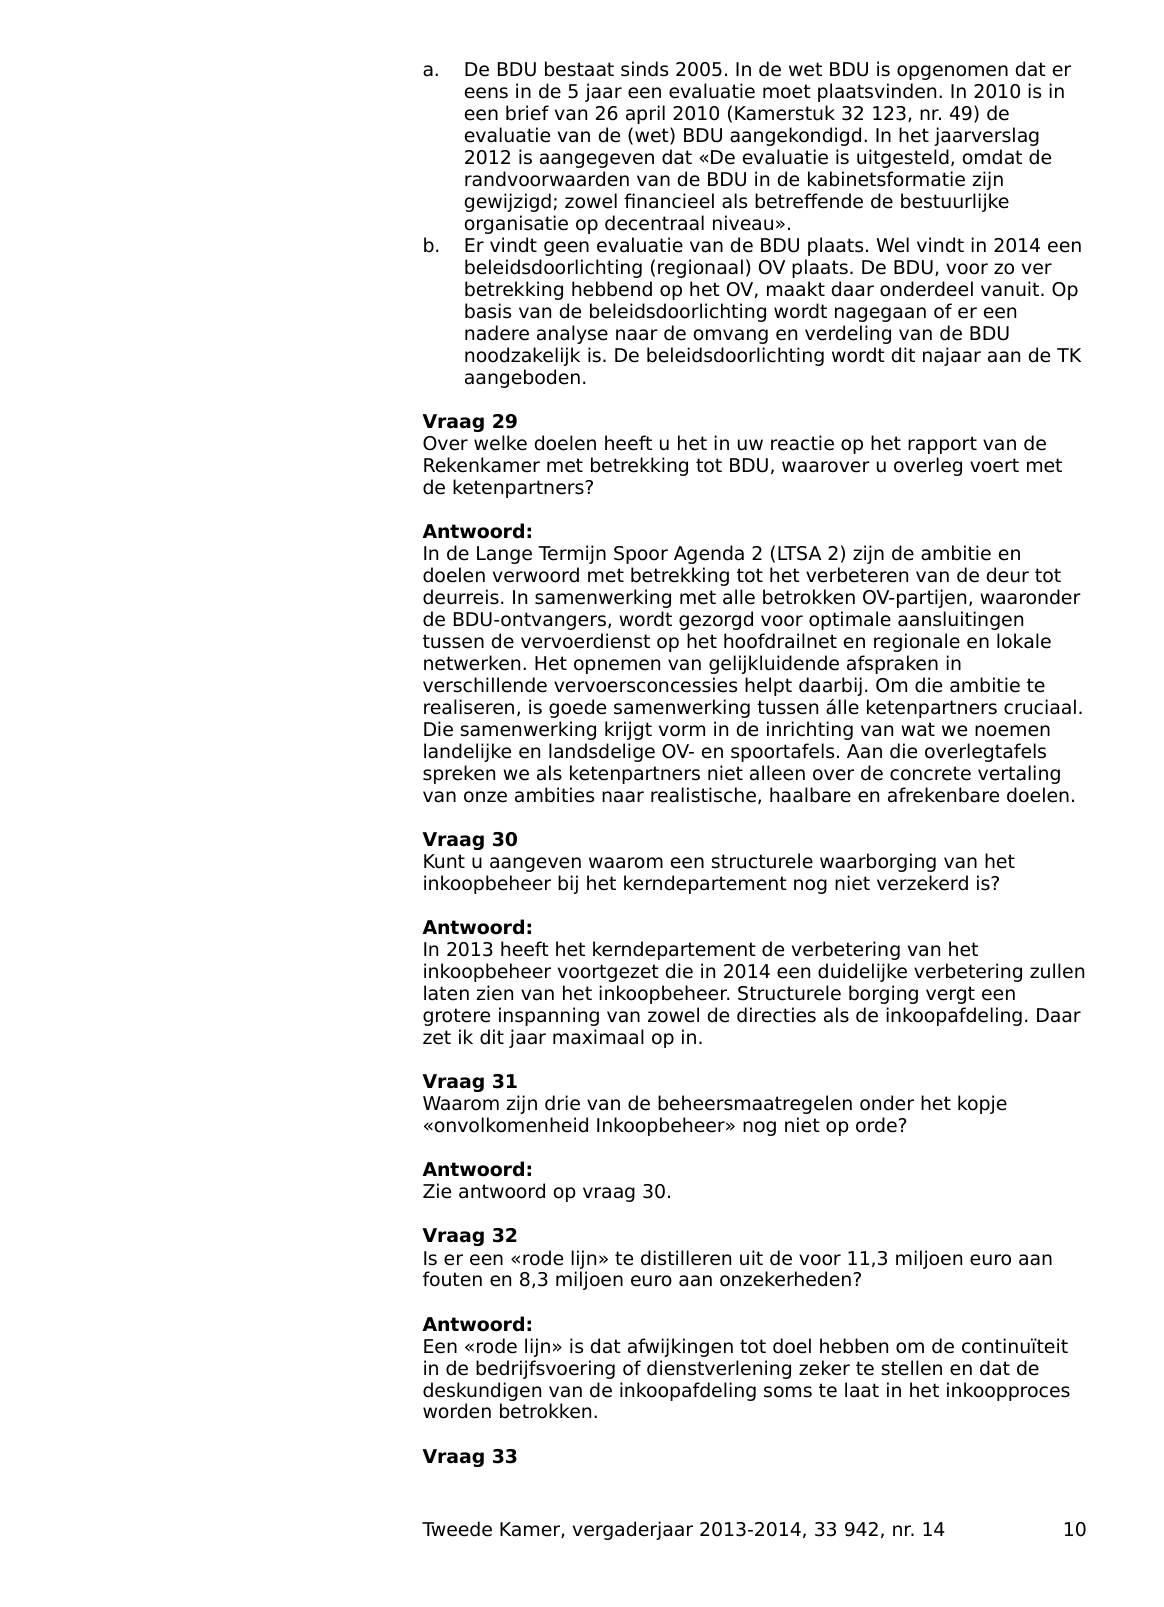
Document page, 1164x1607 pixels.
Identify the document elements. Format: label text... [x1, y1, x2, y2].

text Antwoord: [422, 521, 1087, 543]
text Vraag 31 [422, 1071, 1087, 1093]
text b. Er vindt geen evaluatie van de BDU plaats. Wel vindt in 2014 een beleidsdoorlichting (regionaal) OV plaats. De BDU, voor zo ver betrekking hebbend op het OV, maakt daar onderdeel vanuit. Op basis van de beleidsdoorlichting wordt nagegaan of er een nadere analyse naar de omvang en verdeling van de BDU noodzakelijk is. De beleidsdoorlichting wordt dit najaar aan de TK aangeboden. [422, 235, 1087, 389]
text Antwoord: [422, 917, 1087, 939]
text Antwoord: [422, 1313, 1087, 1336]
text Waarom zijn drie van de beheersmaatregelen onder het kopje «onvolkomenheid Inkoopbeheer» nog niet op orde? [422, 1093, 1087, 1137]
text Vraag 33 [422, 1446, 1087, 1468]
text Over welke doelen heeft u het in uw reactie op het rapport van de Rekenkamer met betrekking tot BDU, waarover u overleg voert met de ketenpartners? [422, 433, 1087, 499]
text Antwoord: [422, 1159, 1087, 1181]
text Kunt u aangeven waarom een structurele waarborging van het inkoopbeheer bij het kerndepartement nog niet verzekerd is? [422, 851, 1087, 895]
text a. De BDU bestaat sinds 2005. In de wet BDU is opgenomen dat er eens in de 5 jaar een evaluatie moet plaatsvinden. In 2010 is in een brief van 26 april 2010 (Kamerstuk 32 123, nr. 49) de evaluatie van de (wet) BDU aangekondigd. In het jaarverslag 2012 is aangegeven dat «De evaluatie is uitgesteld, omdat de randvoorwaarden van de BDU in de kabinetsformatie zijn gewijzigd; zowel financieel als betreffende de bestuurlijke organisatie op decentraal niveau». [422, 59, 1087, 235]
text Vraag 30 [422, 829, 1087, 851]
text Vraag 32 [422, 1225, 1087, 1247]
text Zie antwoord op vraag 30. [422, 1181, 1087, 1203]
text In 2013 heeft het kerndepartement de verbetering van het inkoopbeheer voortgezet die in 2014 een duidelijke verbetering zullen laten zien van het inkoopbeheer. Structurele borging vergt een grotere inspanning van zowel de directies als de inkoopafdeling. Daar zet ik dit jaar maximaal op in. [422, 939, 1087, 1049]
text In de Lange Termijn Spoor Agenda 2 (LTSA 2) zijn de ambitie en doelen verwoord met betrekking tot het verbeteren van de deur tot deurreis. In samenwerking met alle betrokken OV-partijen, waaronder de BDU-ontvangers, wordt gezorgd voor optimale aansluitingen tussen de vervoerdienst op het hoofdrailnet en regionale en lokale netwerken. Het opnemen van gelijkluidende afspraken in verschillende vervoersconcessies helpt daarbij. Om die ambitie te realiseren, is goede samenwerking tussen álle ketenpartners cruciaal. Die samenwerking krijgt vorm in de inrichting van wat we noemen landelijke en landsdelige OV- en spoortafels. Aan die overlegtafels spreken we als ketenpartners niet alleen over de concrete vertaling van onze ambities naar realistische, haalbare en afrekenbare doelen. [422, 543, 1087, 807]
text Een «rode lijn» is dat afwijkingen tot doel hebben om de continuïteit in de bedrijfsvoering of dienstverlening zeker te stellen en dat de deskundigen van de inkoopafdeling soms te laat in het inkoopproces worden betrokken. [422, 1336, 1087, 1423]
text Vraag 29 [422, 411, 1087, 433]
text Is er een «rode lijn» te distilleren uit de voor 11,3 miljoen euro aan fouten en 8,3 miljoen euro aan onzekerheden? [422, 1247, 1087, 1291]
